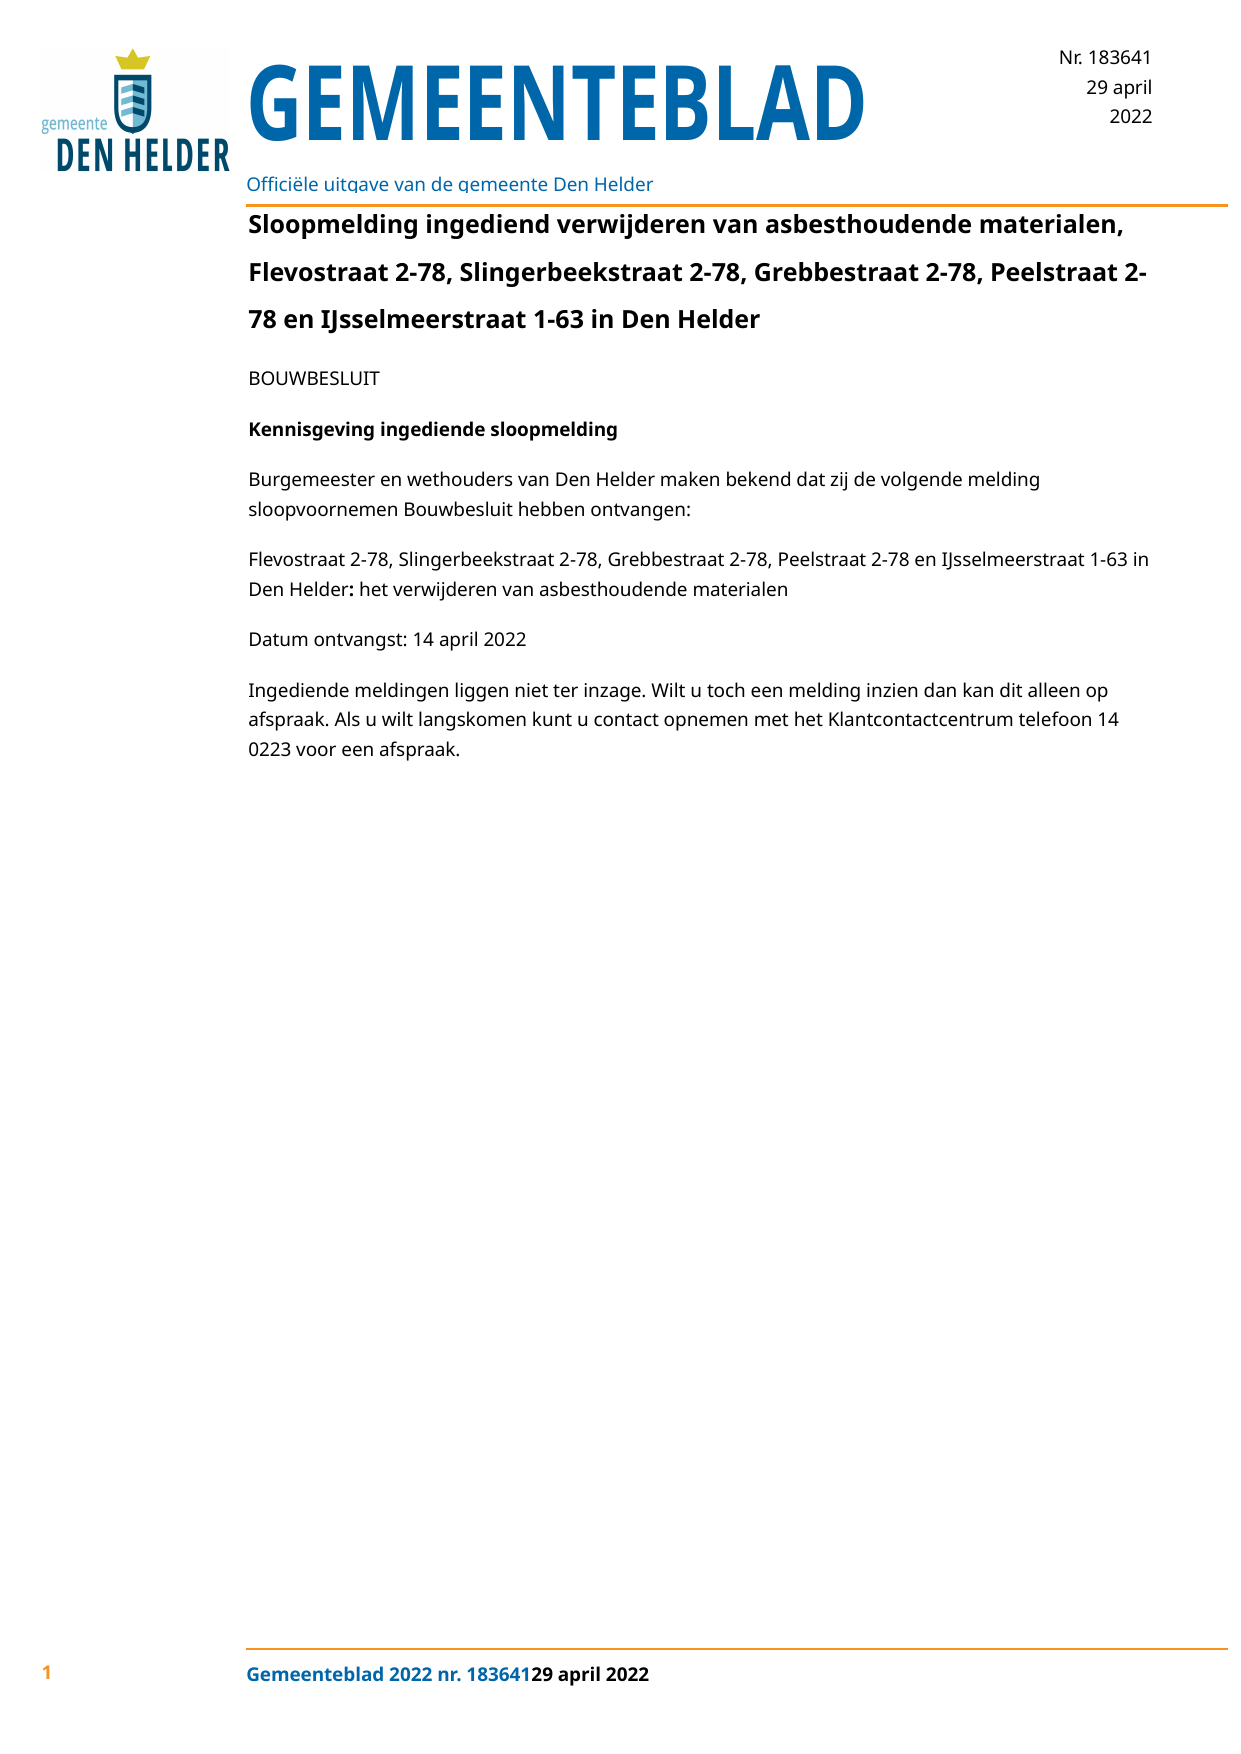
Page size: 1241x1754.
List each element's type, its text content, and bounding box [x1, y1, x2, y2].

picture [220, 160, 224, 172]
text Burgemeester en wethouders van Den Helder maken bekend dat zij de volgende melding sloopvoornemen Bouwbesluit hebben ontvangen: [248, 466, 1152, 522]
text Sloopmelding ingediend verwijderen van asbesthoudende materialen, Flevostraat 2-78, Slingerbeekstraat 2-78, Grebbestraat 2-78, Peelstraat 2-78 en IJsselmeerstraat 1-63 in Den Helder [248, 207, 1152, 336]
picture [182, 144, 187, 165]
text Flevostraat 2-78, Slingerbeekstraat 2-78, Grebbestraat 2-78, Peelstraat 2-78 en IJsselmeerstraat 1-63 in Den Helder: het verwijderen van asbesthoudende materialen [248, 546, 1152, 602]
picture [63, 144, 68, 165]
picture [130, 157, 135, 172]
text Kennisgeving ingediende sloopmelding [248, 416, 1152, 442]
text BOUWBESLUIT [248, 366, 1152, 391]
text Datum ontvangst: 14 april 2022 [248, 626, 1152, 652]
picture [41, 47, 231, 172]
picture [100, 154, 106, 172]
text Ingediende meldingen liggen niet ter inzage. Wilt u toch een melding inzien dan kan dit alleen op afspraak. Als u wilt langskomen kunt u contact opnemen met het Klantcontactcentrum telefoon 14 0223 voor een afspraak. [248, 677, 1152, 762]
